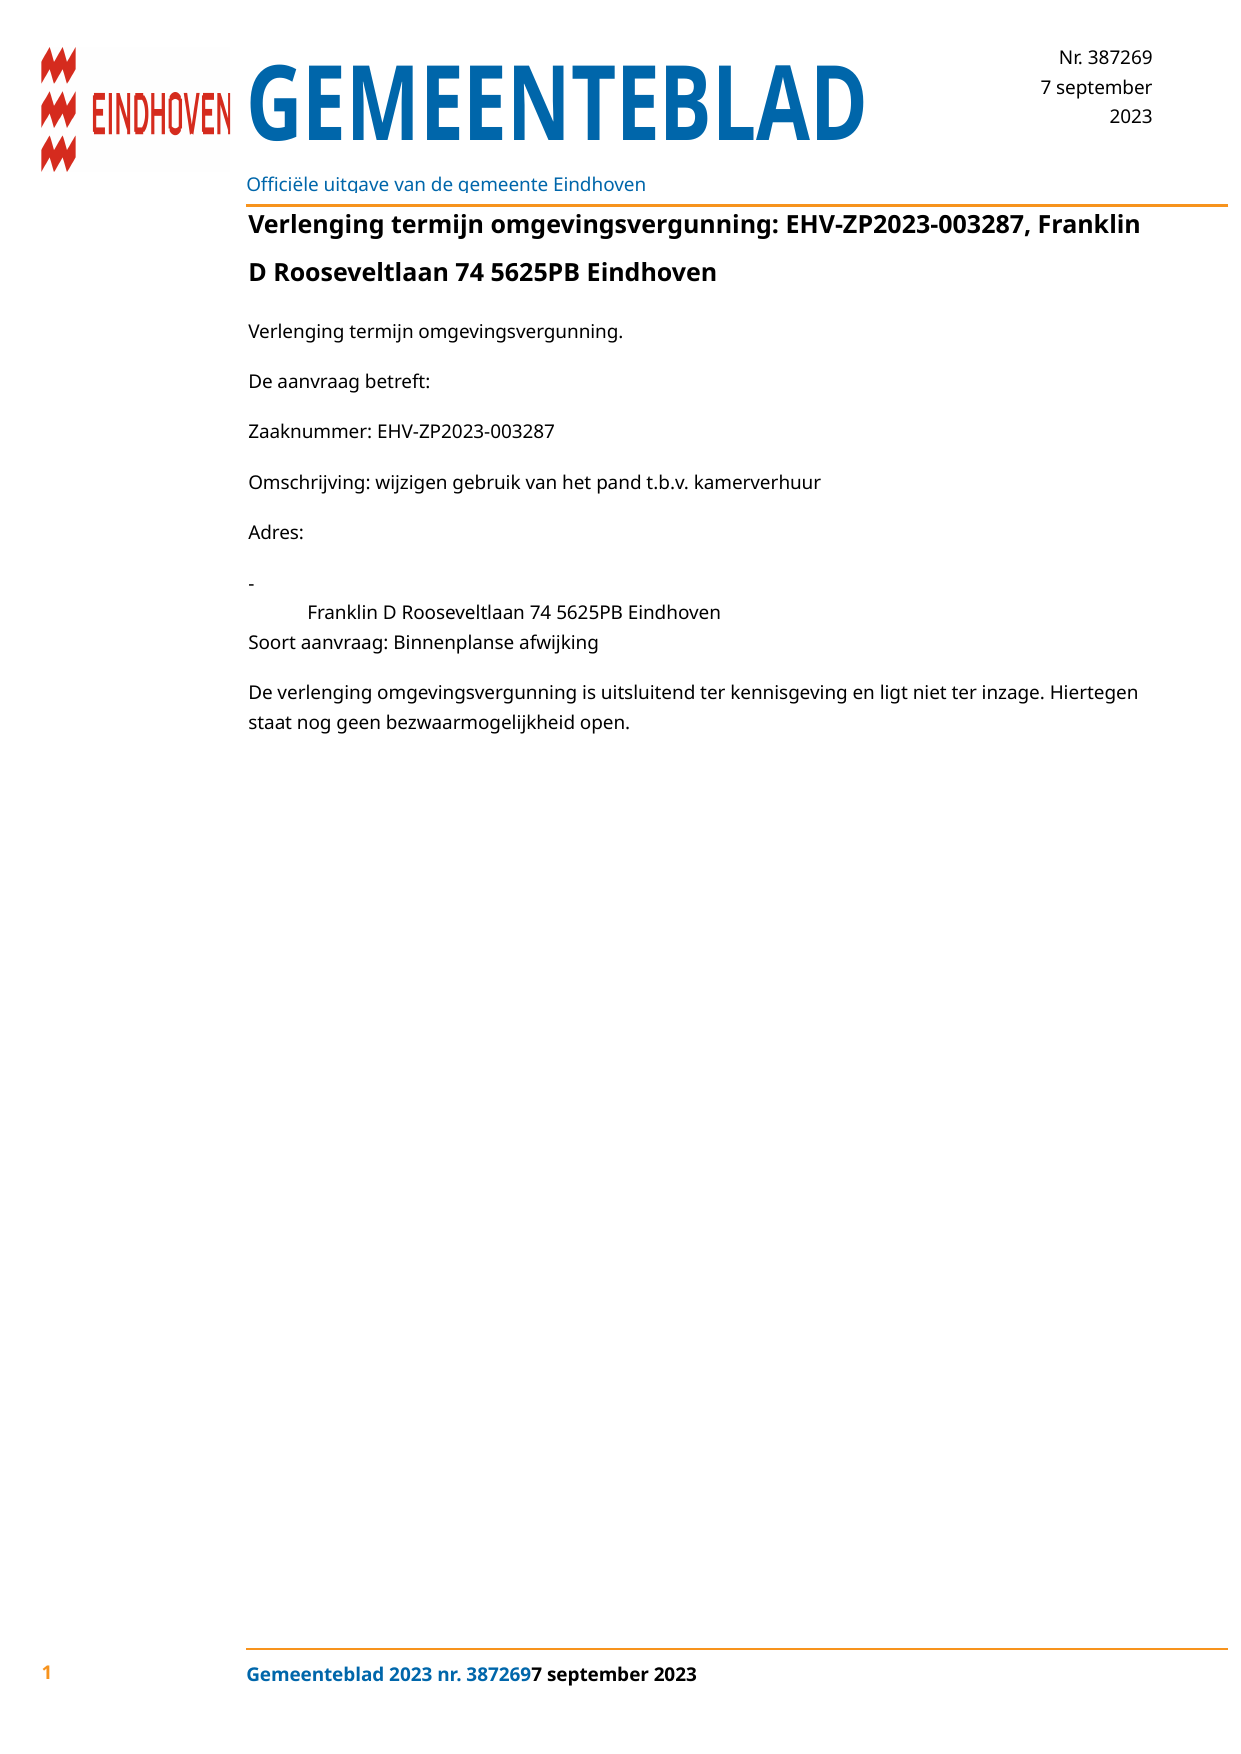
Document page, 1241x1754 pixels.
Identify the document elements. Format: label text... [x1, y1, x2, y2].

list Franklin D Rooseveltlaan 74 5625PB Eindhoven [248, 599, 1152, 625]
text Zaaknummer: EHV-ZP2023-003287 [248, 419, 1152, 444]
text Adres: [248, 519, 1152, 545]
text Verlenging termijn omgevingsvergunning: EHV-ZP2023-003287, Franklin D Rooseveltlaan 74 5625PB Eindhoven [248, 207, 1152, 288]
text De aanvraag betreft: [248, 368, 1152, 394]
text De verlenging omgevingsvergunning is uitsluitend ter kennisgeving en ligt niet ter inzage. Hiertegen staat nog geen bezwaarmogelijkheid open. [248, 679, 1152, 735]
text Omschrijving: wijzigen gebruik van het pand t.b.v. kamerverhuur [248, 469, 1152, 495]
text Verlenging termijn omgevingsvergunning. [248, 318, 1152, 344]
text Soort aanvraag: Binnenplanse afwijking [248, 629, 1152, 655]
picture [41, 47, 231, 172]
